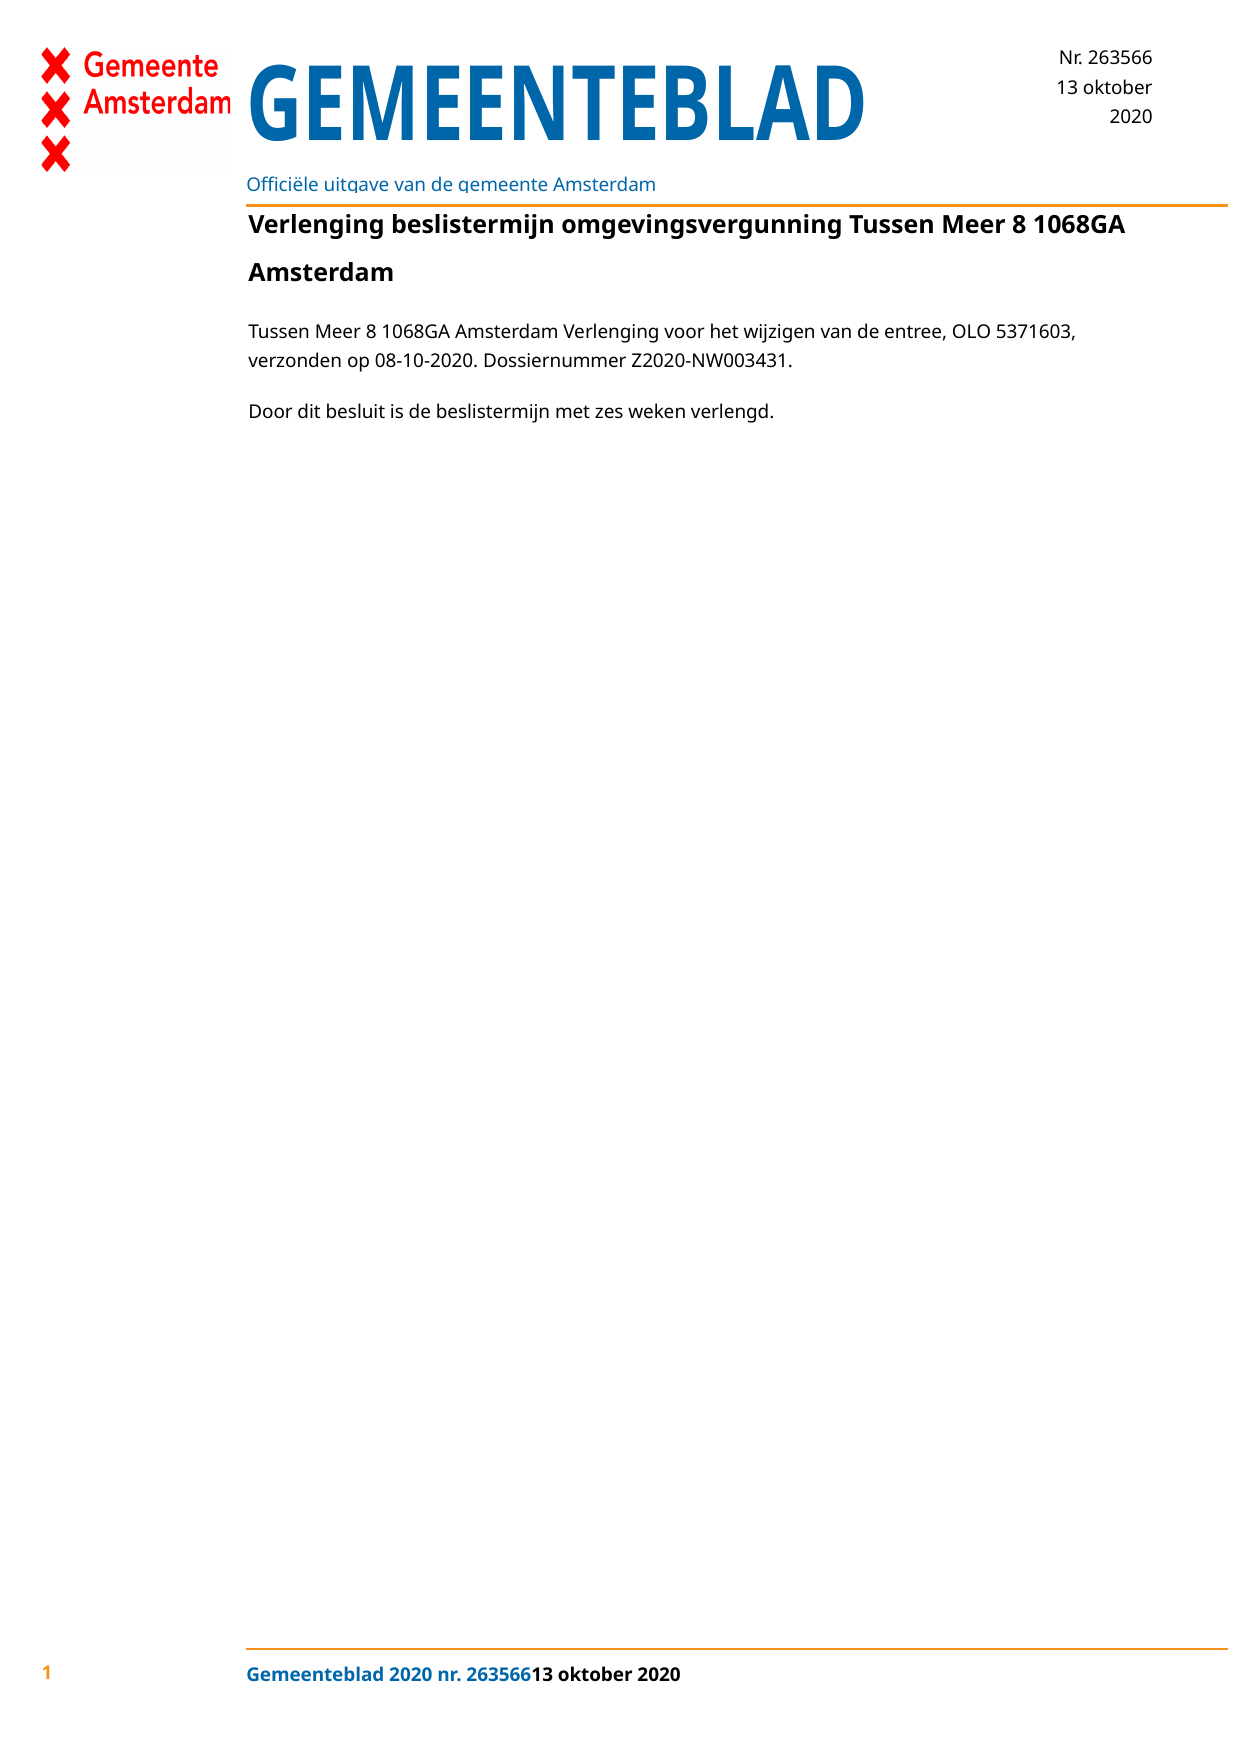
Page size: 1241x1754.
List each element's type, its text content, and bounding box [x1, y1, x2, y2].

text Verlenging beslistermijn omgevingsvergunning Tussen Meer 8 1068GA Amsterdam [248, 207, 1152, 288]
picture [41, 47, 231, 172]
text Tussen Meer 8 1068GA Amsterdam Verlenging voor het wijzigen van de entree, OLO 5371603, verzonden op 08-10-2020. Dossiernummer Z2020-NW003431. [248, 318, 1152, 373]
text Door dit besluit is de beslistermijn met zes weken verlengd. [248, 398, 1152, 424]
